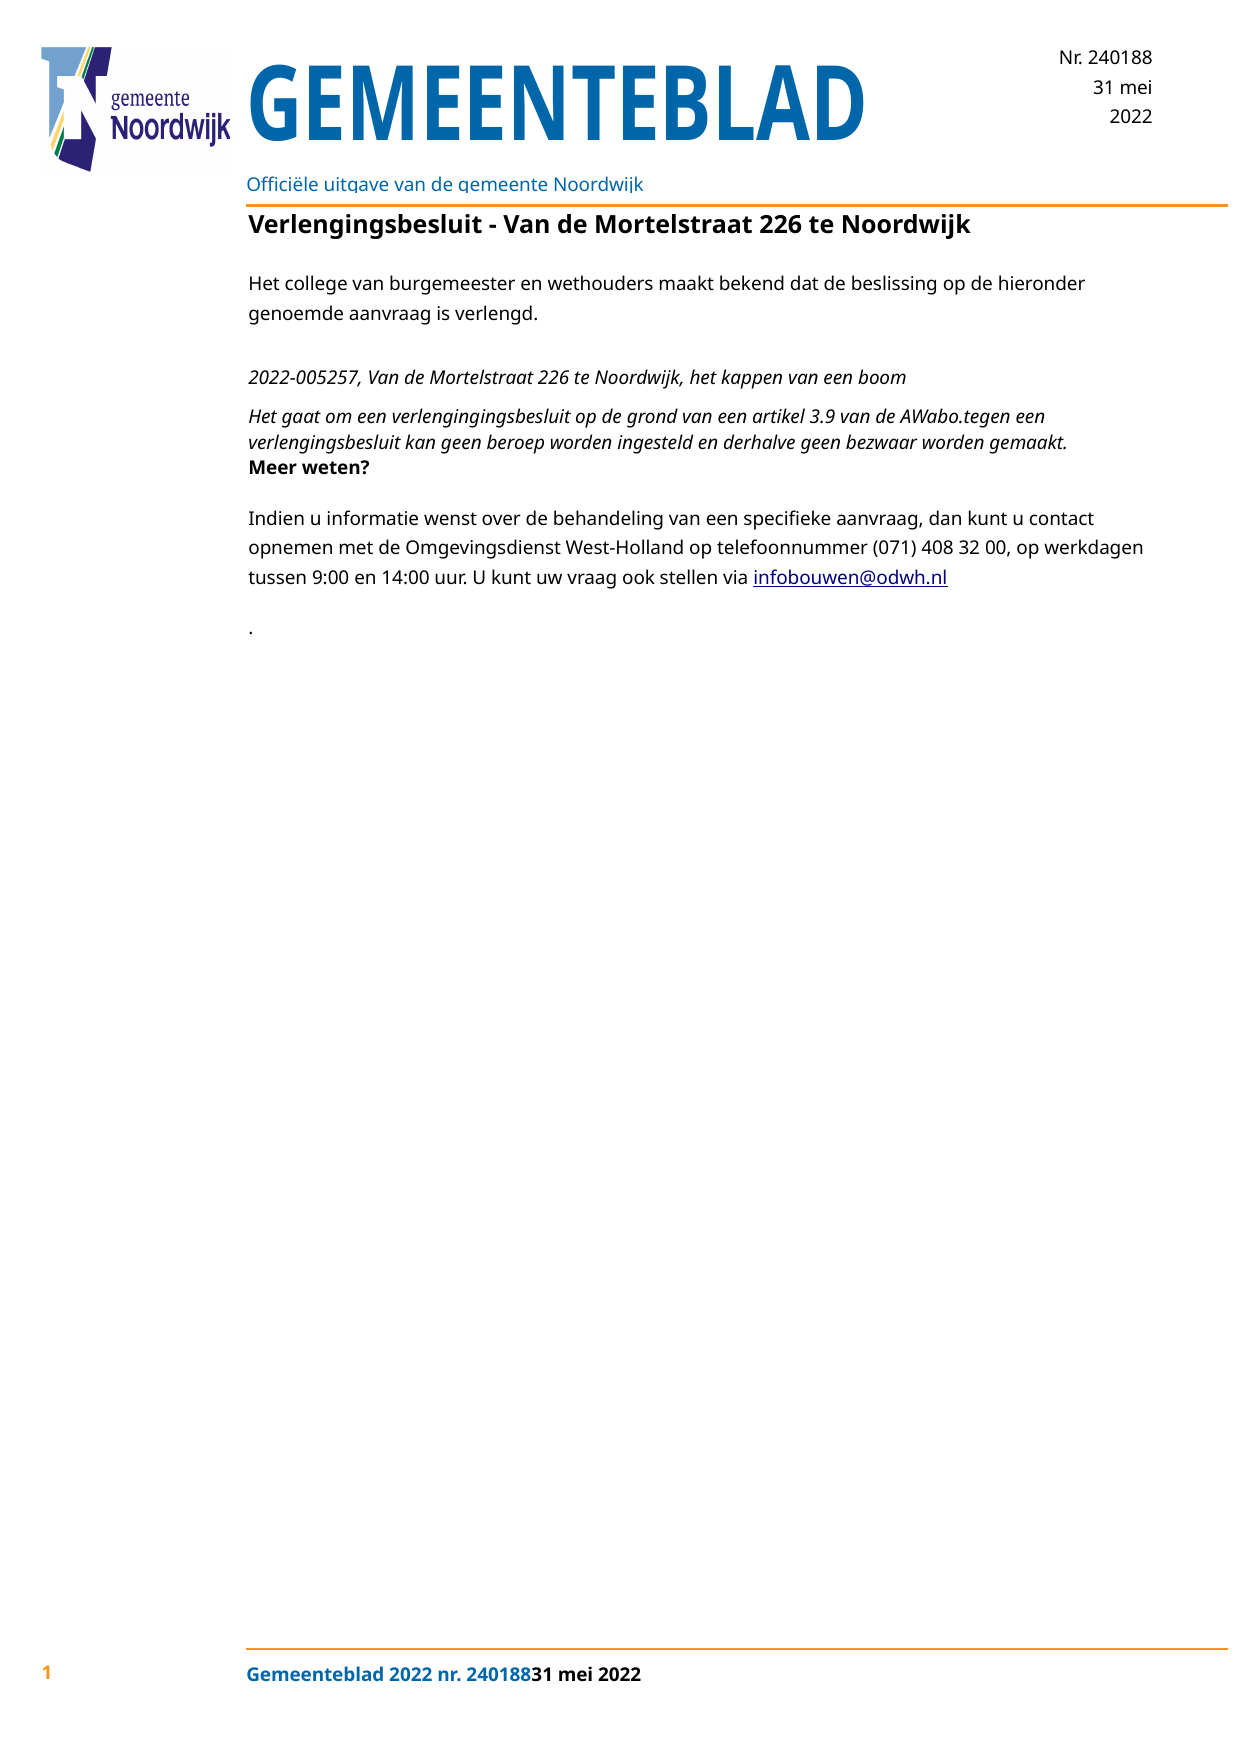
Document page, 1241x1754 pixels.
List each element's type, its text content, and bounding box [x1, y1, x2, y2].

text Het college van burgemeester en wethouders maakt bekend dat de beslissing op de hieronder genoemde aanvraag is verlengd. [248, 270, 1152, 326]
text Indien u informatie wenst over de behandeling van een specifieke aanvraag, dan kunt u contact opnemen met de Omgevingsdienst West-Holland op telefoonnummer (071) 408 32 00, op werkdagen tussen 9:00 en 14:00 uur. U kunt uw vraag ook stellen via infobouwen@odwh.nl [248, 505, 1152, 590]
text Het gaat om een verlengingingsbesluit op de grond van een artikel 3.9 van de AWabo.tegen een verlengingsbesluit kan geen beroep worden ingesteld en derhalve geen bezwaar worden gemaakt. [248, 403, 1152, 454]
text Verlengingsbesluit - Van de Mortelstraat 226 te Noordwijk [248, 207, 1152, 241]
text 2022-005257, Van de Mortelstraat 226 te Noordwijk, het kappen van een boom [248, 364, 1152, 389]
picture [41, 47, 231, 172]
text Meer weten? [248, 454, 1152, 480]
text . [248, 614, 1152, 640]
